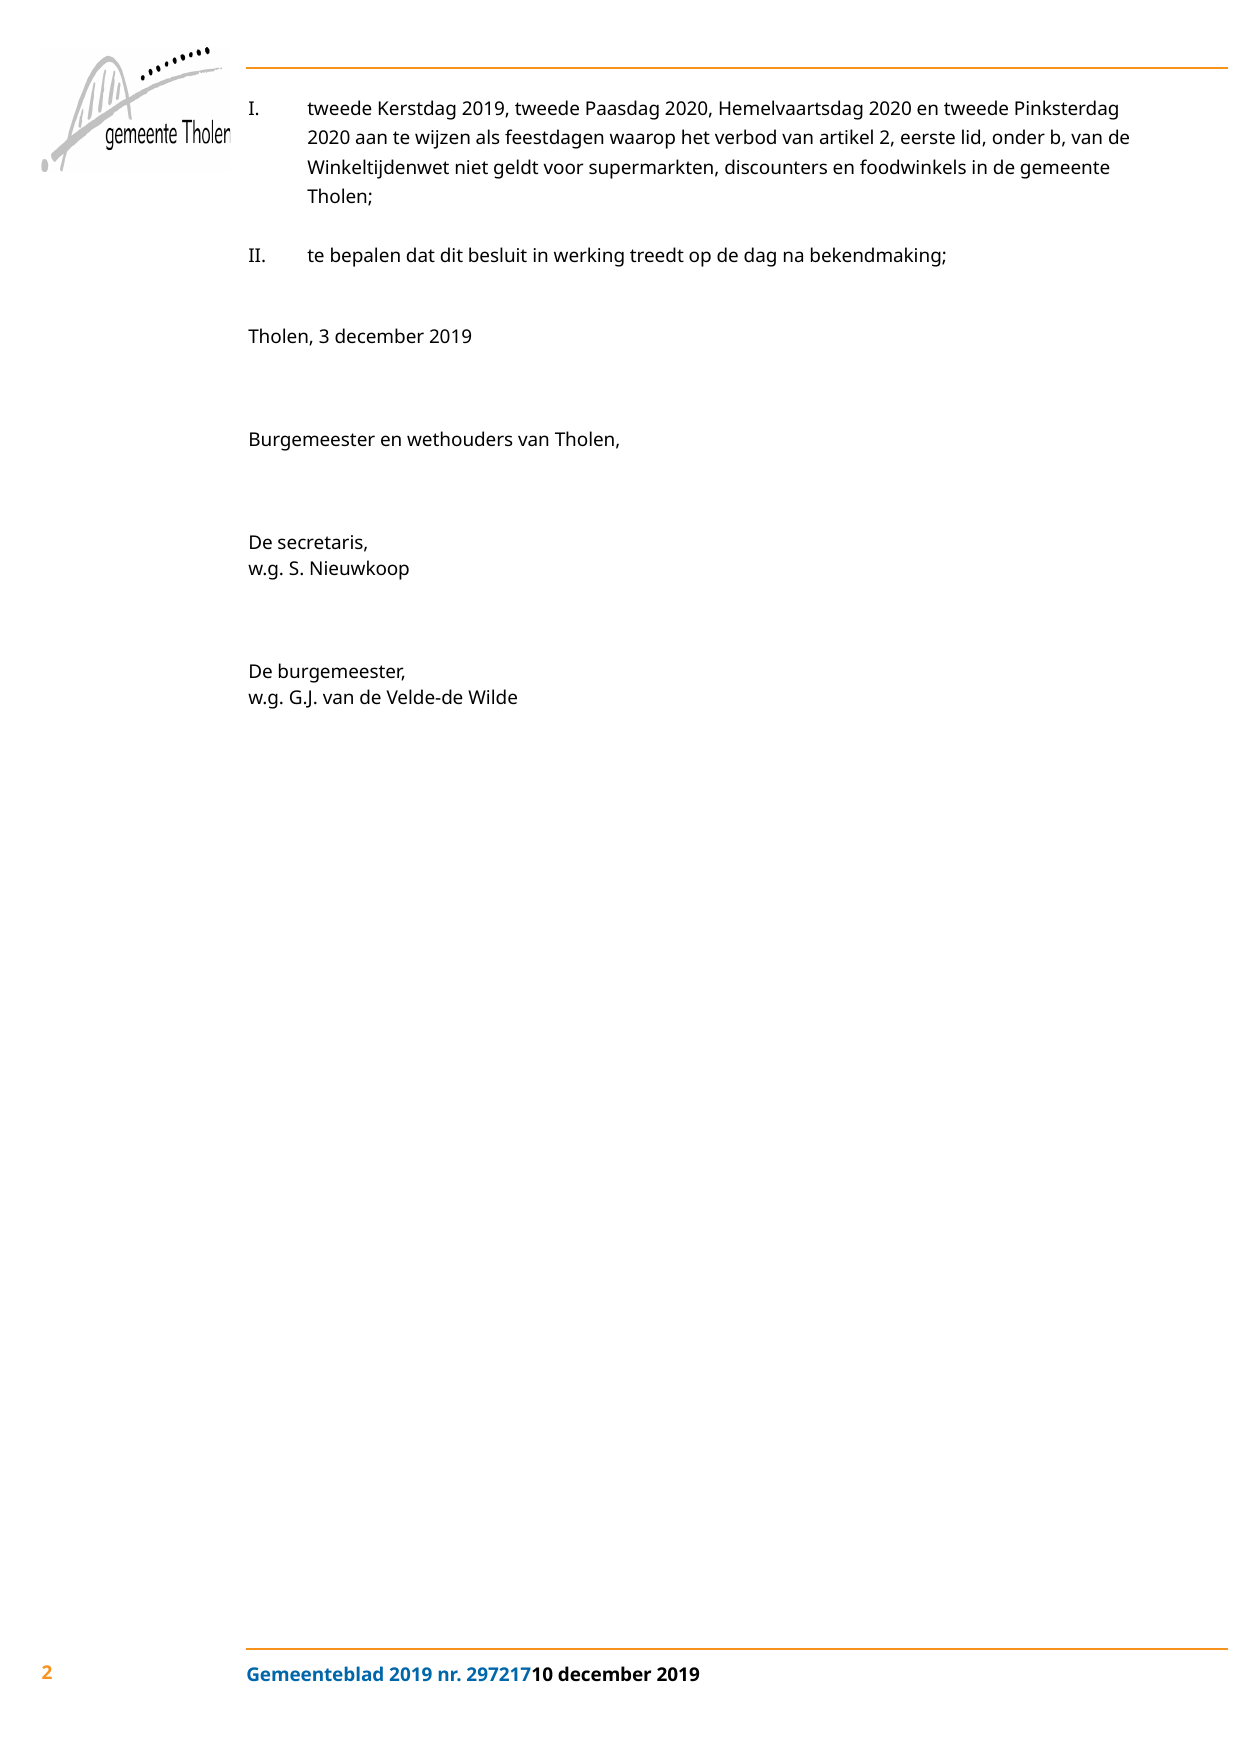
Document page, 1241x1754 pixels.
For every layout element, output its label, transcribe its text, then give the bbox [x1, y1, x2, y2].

text w.g. S. Nieuwkoop [248, 555, 1152, 581]
text w.g. G.J. van de Velde-de Wilde [248, 684, 1152, 710]
text De secretaris, [248, 529, 1152, 555]
picture [41, 47, 231, 172]
text De burgemeester, [248, 658, 1152, 684]
text Burgemeester en wethouders van Tholen, [248, 427, 1152, 452]
text Tholen, 3 december 2019 [248, 324, 1152, 349]
list te bepalen dat dit besluit in werking treedt op de dag na bekendmaking; [248, 243, 1152, 268]
list tweede Kerstdag 2019, tweede Paasdag 2020, Hemelvaartsdag 2020 en tweede Pinksterdag 2020 aan te wijzen als feestdagen waarop het verbod van artikel 2, eerste lid, onder b, van de Winkeltijdenwet niet geldt voor supermarkten, discounters en foodwinkels in de gemeente Tholen; [248, 95, 1152, 209]
